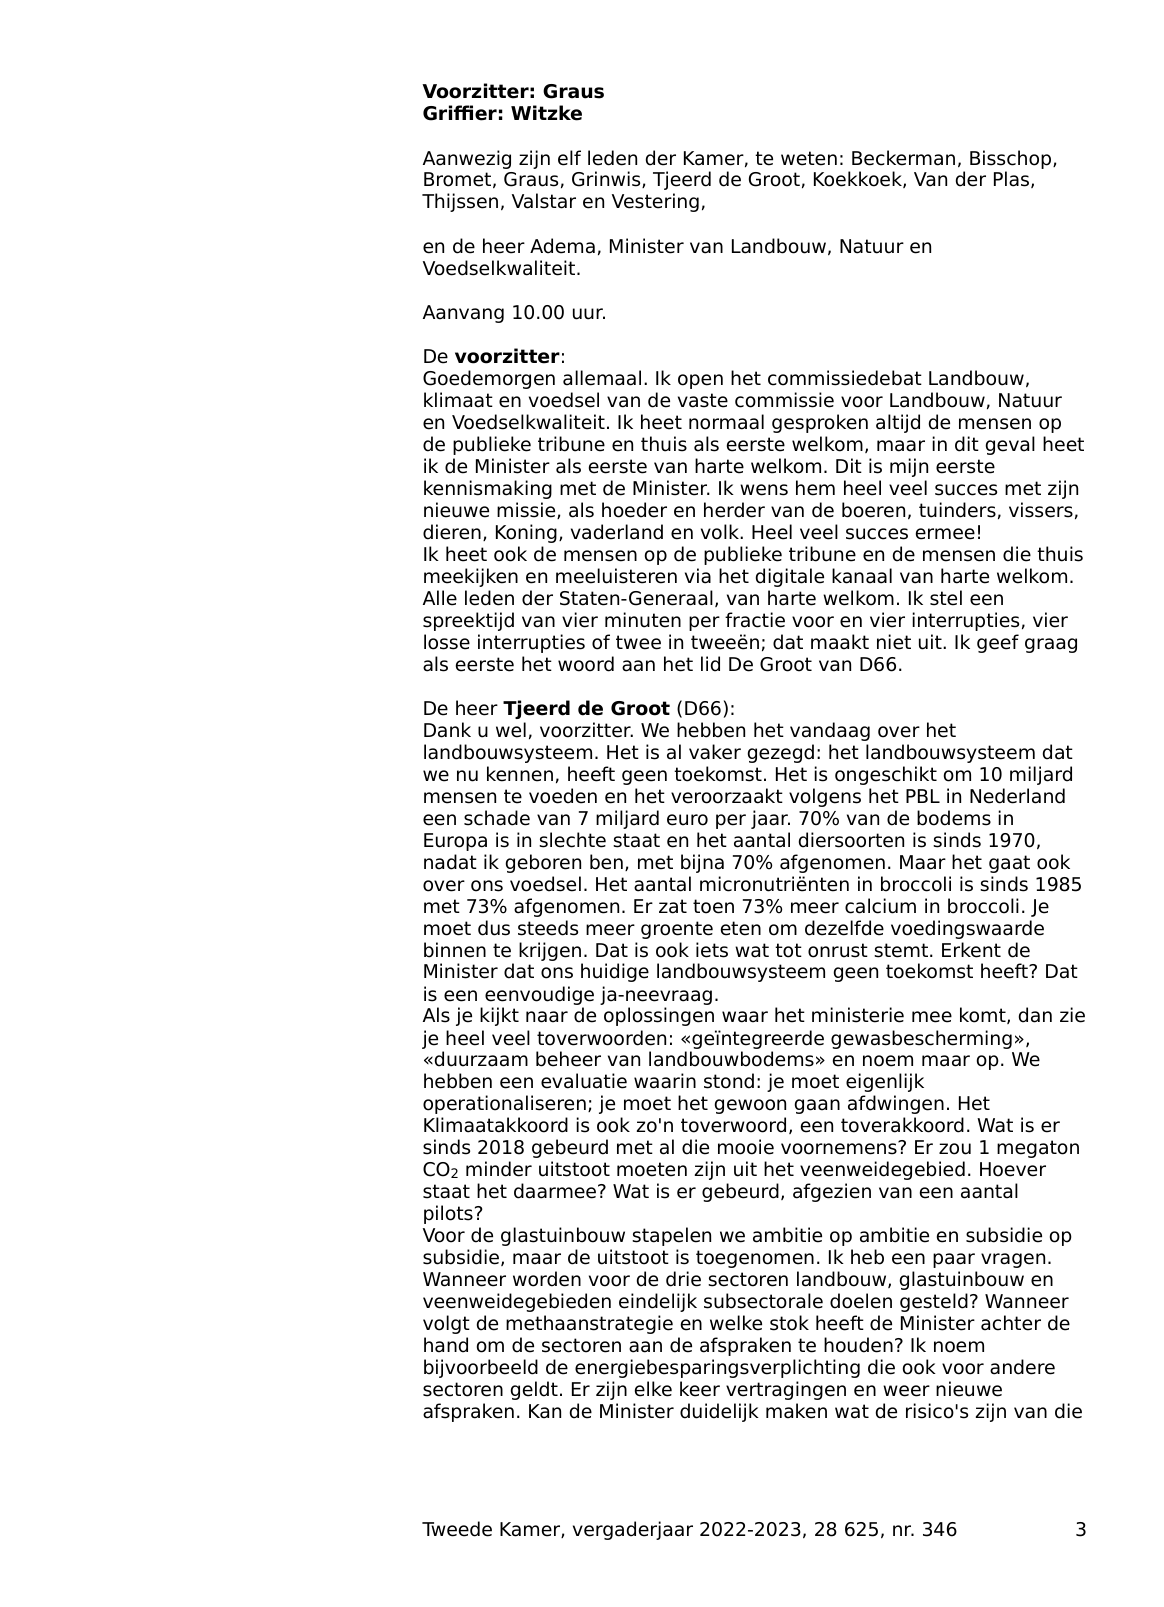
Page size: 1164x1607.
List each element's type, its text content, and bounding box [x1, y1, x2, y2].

text Ik heet ook de mensen op de publieke tribune en de mensen die thuis meekijken en meeluisteren via het digitale kanaal van harte welkom. Alle leden der Staten-Generaal, van harte welkom. Ik stel een spreektijd van vier minuten per fractie voor en vier interrupties, vier losse interrupties of twee in tweeën; dat maakt niet uit. Ik geef graag als eerste het woord aan het lid De Groot van D66. [422, 544, 1087, 676]
text Aanvang 10.00 uur. [422, 302, 1087, 324]
text Griffier: Witzke [422, 103, 1087, 125]
text De voorzitter: [422, 346, 1087, 368]
text Aanwezig zijn elf leden der Kamer, te weten: Beckerman, Bisschop, Bromet, Graus, Grinwis, Tjeerd de Groot, Koekkoek, Van der Plas, Thijssen, Valstar en Vestering, [422, 147, 1087, 213]
text De heer Tjeerd de Groot (D66): [422, 698, 1087, 720]
text Voor de glastuinbouw stapelen we ambitie op ambitie en subsidie op subsidie, maar de uitstoot is toegenomen. Ik heb een paar vragen. Wanneer worden voor de drie sectoren landbouw, glastuinbouw en veenweidegebieden eindelijk subsectorale doelen gesteld? Wanneer volgt de methaanstrategie en welke stok heeft de Minister achter de hand om de sectoren aan de afspraken te houden? Ik noem bijvoorbeeld de energiebesparingsverplichting die ook voor andere sectoren geldt. Er zijn elke keer vertragingen en weer nieuwe afspraken. Kan de Minister duidelijk maken wat de risico's zijn van die [422, 1225, 1087, 1423]
text en de heer Adema, Minister van Landbouw, Natuur en Voedselkwaliteit. [422, 236, 1087, 279]
text Als je kijkt naar de oplossingen waar het ministerie mee komt, dan zie je heel veel toverwoorden: «geïntegreerde gewasbescherming», «duurzaam beheer van landbouwbodems» en noem maar op. We hebben een evaluatie waarin stond: je moet eigenlijk operationaliseren; je moet het gewoon gaan afdwingen. Het Klimaatakkoord is ook zo'n toverwoord, een toverakkoord. Wat is er sinds 2018 gebeurd met al die mooie voornemens? Er zou 1 megaton CO2 minder uitstoot moeten zijn uit het veenweidegebied. Hoever staat het daarmee? Wat is er gebeurd, afgezien van een aantal pilots? [422, 1005, 1087, 1225]
text Dank u wel, voorzitter. We hebben het vandaag over het landbouwsysteem. Het is al vaker gezegd: het landbouwsysteem dat we nu kennen, heeft geen toekomst. Het is ongeschikt om 10 miljard mensen te voeden en het veroorzaakt volgens het PBL in Nederland een schade van 7 miljard euro per jaar. 70% van de bodems in Europa is in slechte staat en het aantal diersoorten is sinds 1970, nadat ik geboren ben, met bijna 70% afgenomen. Maar het gaat ook over ons voedsel. Het aantal micronutriënten in broccoli is sinds 1985 met 73% afgenomen. Er zat toen 73% meer calcium in broccoli. Je moet dus steeds meer groente eten om dezelfde voedingswaarde binnen te krijgen. Dat is ook iets wat tot onrust stemt. Erkent de Minister dat ons huidige landbouwsysteem geen toekomst heeft? Dat is een eenvoudige ja-neevraag. [422, 720, 1087, 1005]
text Voorzitter: Graus [422, 81, 1087, 103]
text Goedemorgen allemaal. Ik open het commissiedebat Landbouw, klimaat en voedsel van de vaste commissie voor Landbouw, Natuur en Voedselkwaliteit. Ik heet normaal gesproken altijd de mensen op de publieke tribune en thuis als eerste welkom, maar in dit geval heet ik de Minister als eerste van harte welkom. Dit is mijn eerste kennismaking met de Minister. Ik wens hem heel veel succes met zijn nieuwe missie, als hoeder en herder van de boeren, tuinders, vissers, dieren, Koning, vaderland en volk. Heel veel succes ermee! [422, 368, 1087, 544]
